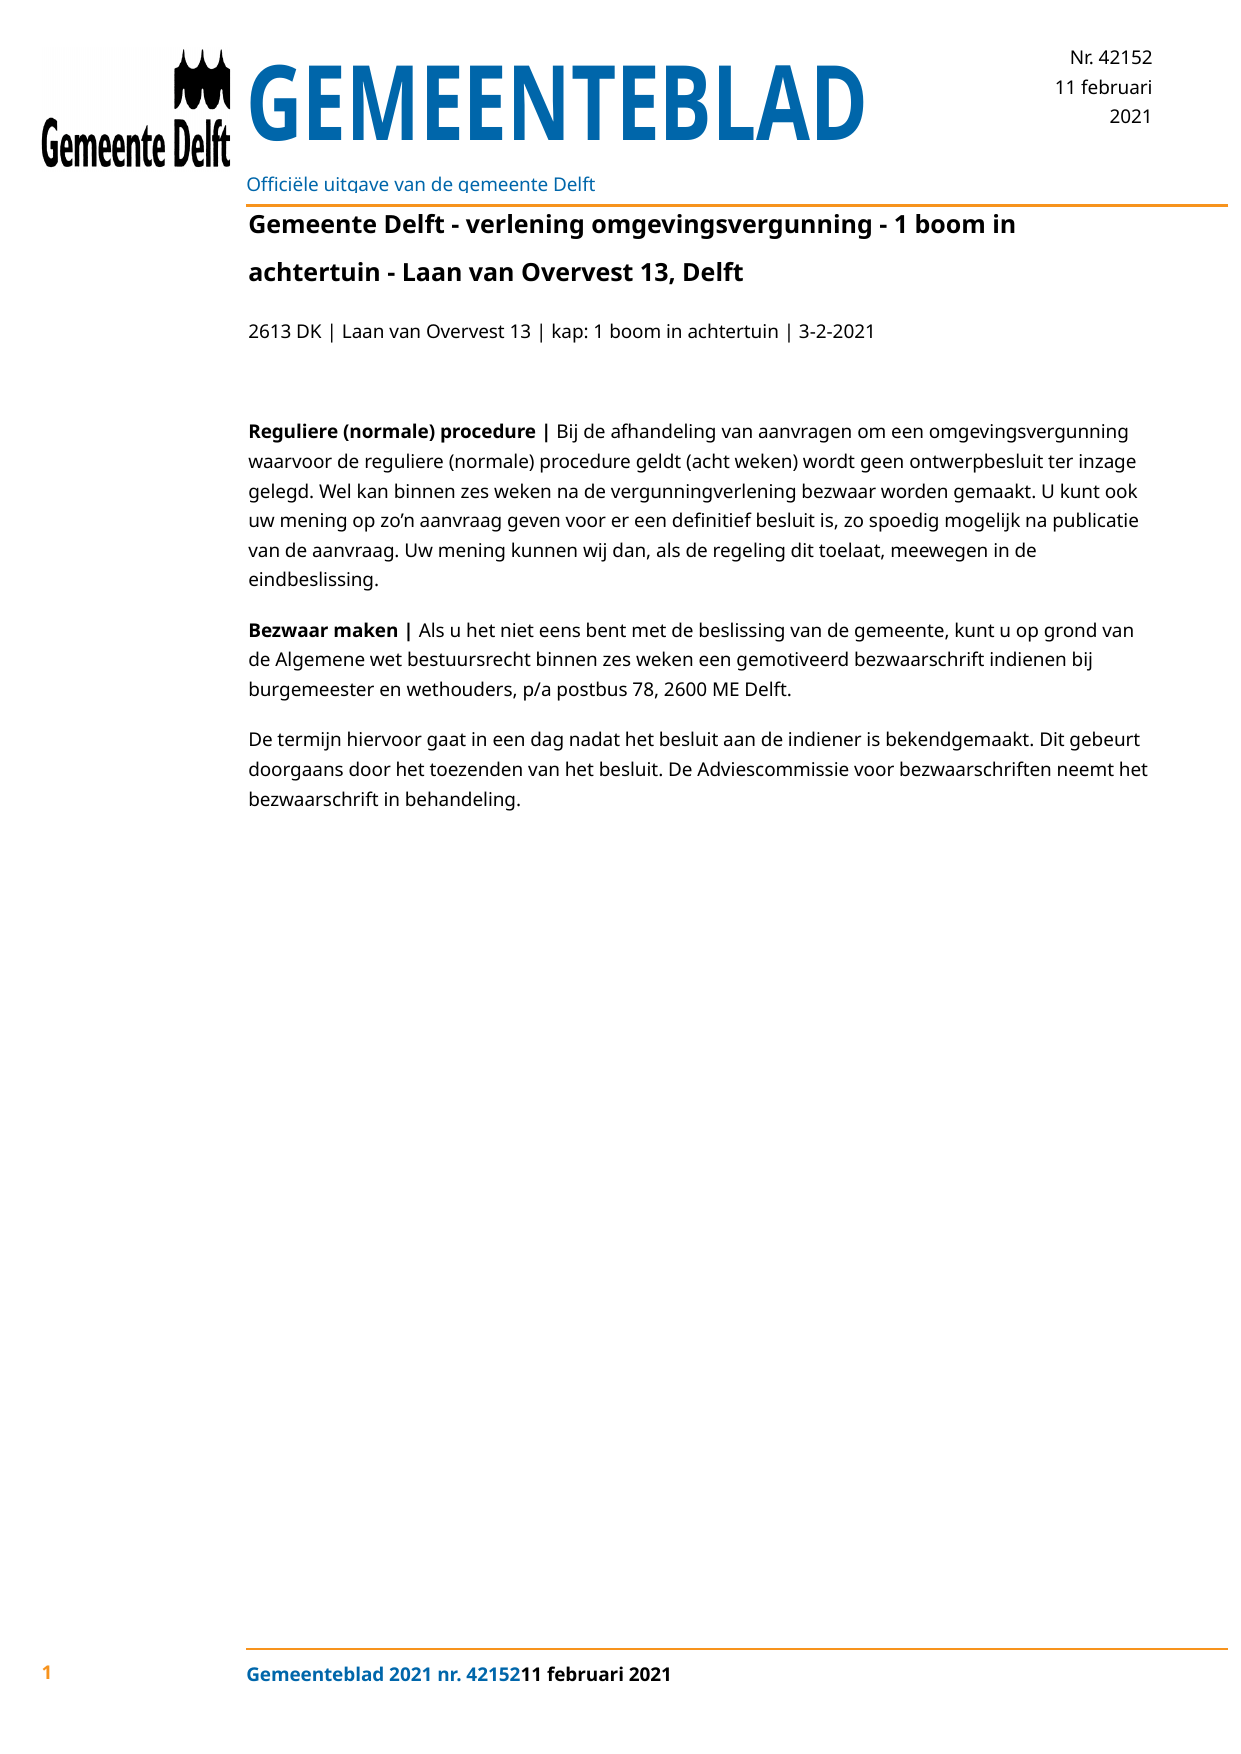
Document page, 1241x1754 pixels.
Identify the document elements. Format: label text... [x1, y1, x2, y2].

text 2613 DK | Laan van Overvest 13 | kap: 1 boom in achtertuin | 3-2-2021 [248, 318, 1152, 344]
text Bezwaar maken | Als u het niet eens bent met de beslissing van de gemeente, kunt u op grond van de Algemene wet bestuursrecht binnen zes weken een gemotiveerd bezwaarschrift indienen bij burgemeester en wethouders, p/a postbus 78, 2600 ME Delft. [248, 617, 1152, 702]
text Gemeente Delft - verlening omgevingsvergunning - 1 boom in achtertuin - Laan van Overvest 13, Delft [248, 207, 1152, 288]
text Reguliere (normale) procedure | Bij de afhandeling van aanvragen om een omgevingsvergunning waarvoor de reguliere (normale) procedure geldt (acht weken) wordt geen ontwerpbesluit ter inzage gelegd. Wel kan binnen zes weken na de vergunningverlening bezwaar worden gemaakt. U kunt ook uw mening op zo’n aanvraag geven voor er een definitief besluit is, zo spoedig mogelijk na publicatie van de aanvraag. Uw mening kunnen wij dan, als de regeling dit toelaat, meewegen in de eindbeslissing. [248, 419, 1152, 592]
text De termijn hiervoor gaat in een dag nadat het besluit aan de indiener is bekendgemaakt. Dit gebeurt doorgaans door het toezenden van het besluit. De Adviescommissie voor bezwaarschriften neemt het bezwaarschrift in behandeling. [248, 727, 1152, 812]
picture [41, 47, 231, 172]
